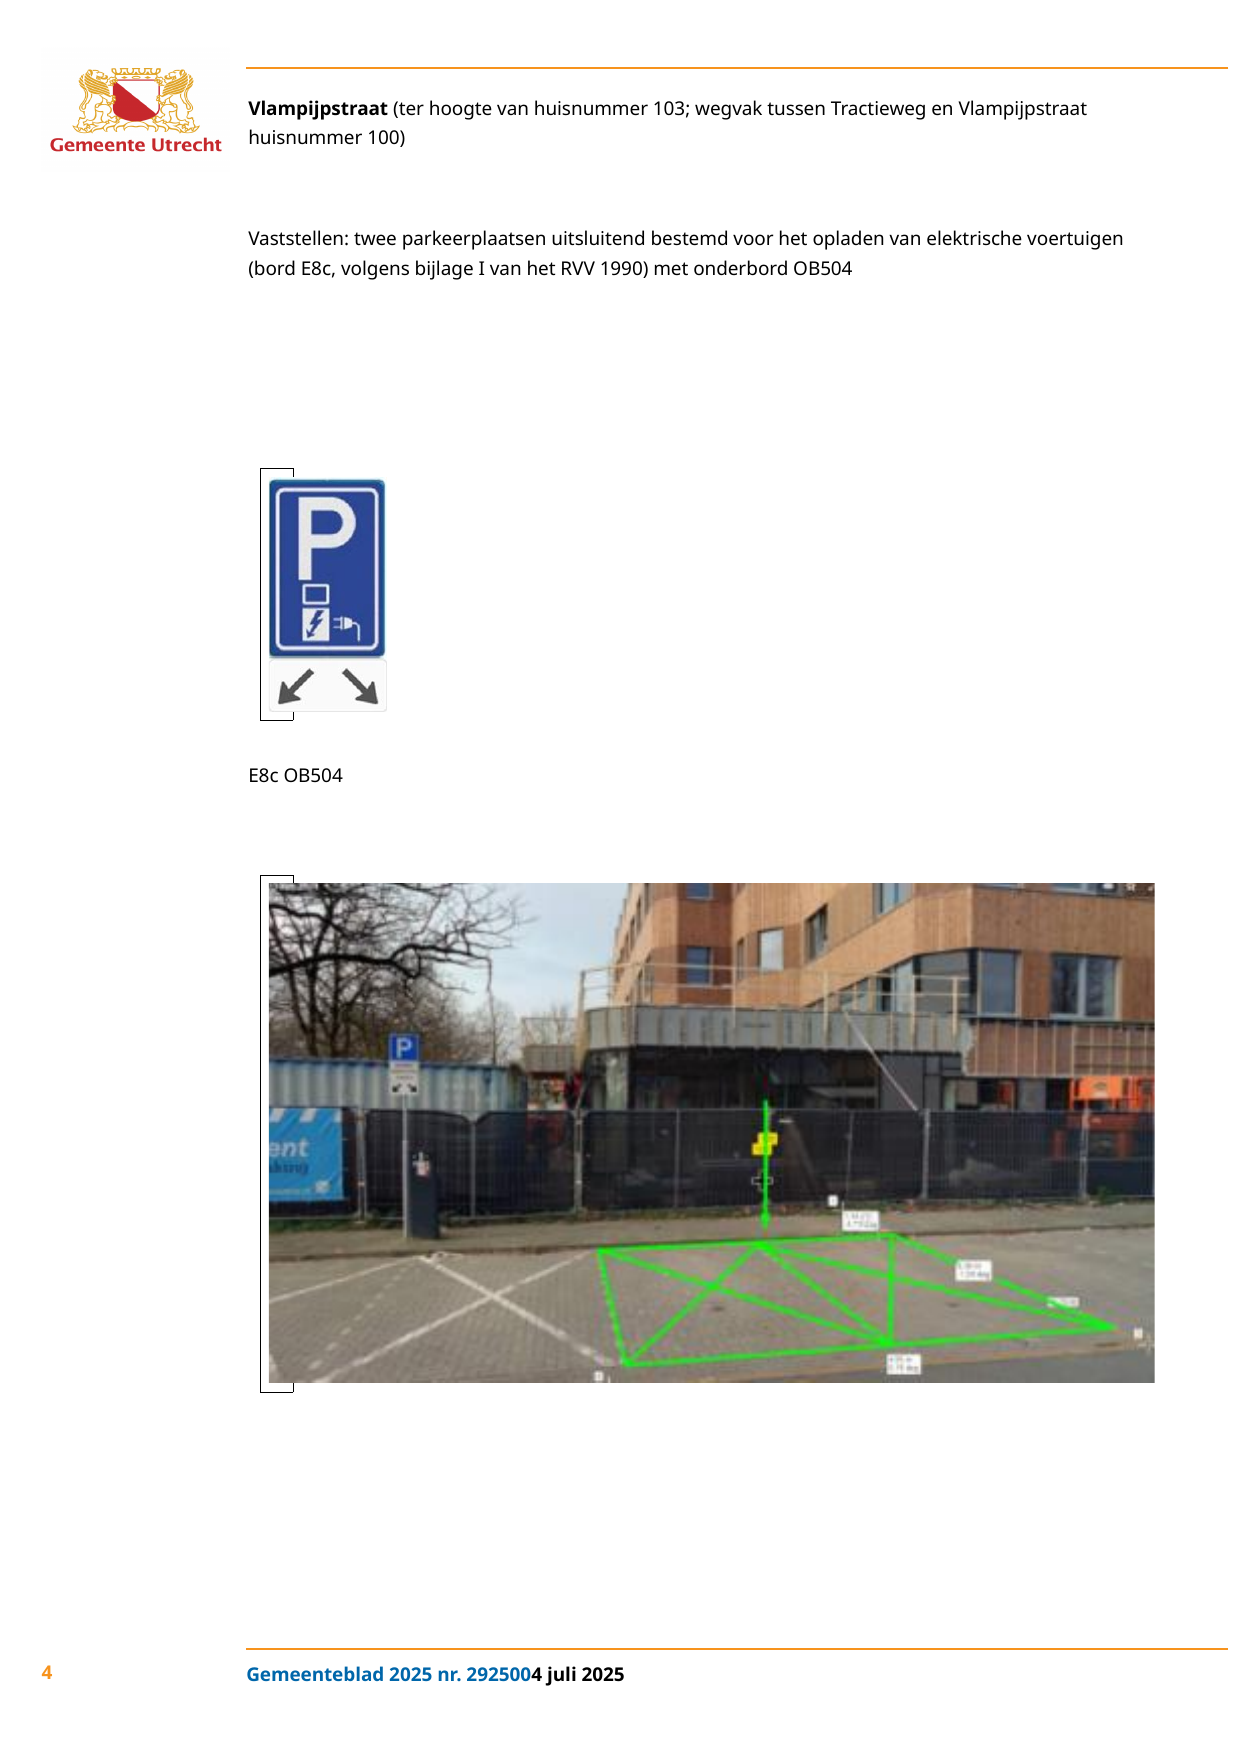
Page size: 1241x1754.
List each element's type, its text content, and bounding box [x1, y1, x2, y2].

picture [268, 883, 1155, 1383]
picture [268, 477, 387, 712]
text E8c OB504 [248, 762, 1152, 788]
text Vlampijpstraat (ter hoogte van huisnummer 103; wegvak tussen Tractieweg en Vlampijpstraat huisnummer 100) [248, 95, 1152, 150]
picture [41, 47, 231, 172]
text Vaststellen: twee parkeerplaatsen uitsluitend bestemd voor het opladen van elektrische voertuigen (bord E8c, volgens bijlage I van het RVV 1990) met onderbord OB504 [248, 225, 1152, 281]
